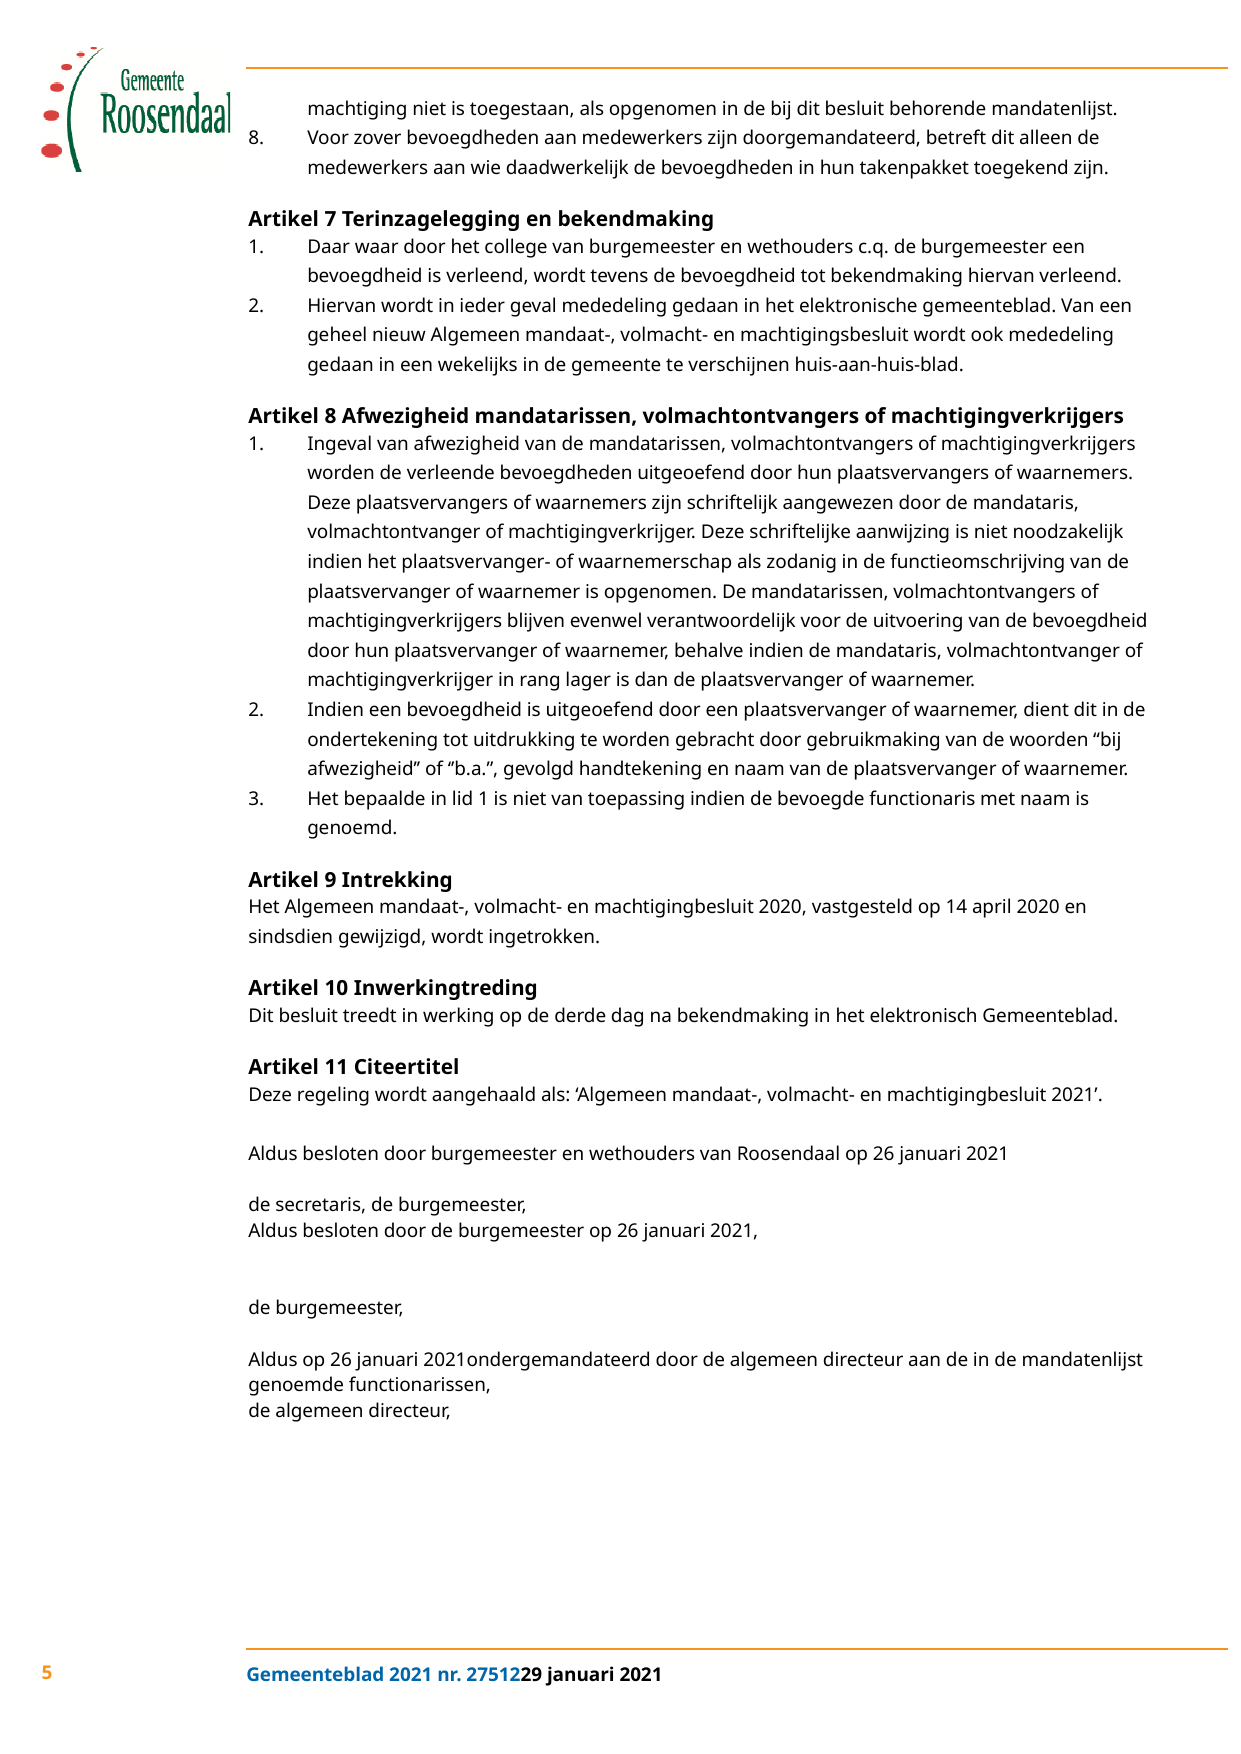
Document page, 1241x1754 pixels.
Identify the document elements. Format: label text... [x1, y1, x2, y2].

list Het bepaalde in lid 1 is niet van toepassing indien de bevoegde functionaris met naam is genoemd. [248, 785, 1152, 840]
text Aldus op 26 januari 2021ondergemandateerd door de algemeen directeur aan de in de mandatenlijst genoemde functionarissen, [248, 1346, 1152, 1397]
list Daar waar door het college van burgemeester en wethouders c.q. de burgemeester een bevoegdheid is verleend, wordt tevens de bevoegdheid tot bekendmaking hiervan verleend. [248, 233, 1152, 288]
picture [41, 47, 231, 172]
text Aldus besloten door de burgemeester op 26 januari 2021, [248, 1217, 1152, 1243]
list Indien een bevoegdheid is uitgeoefend door een plaatsvervanger of waarnemer, dient dit in de ondertekening tot uitdrukking te worden gebracht door gebruikmaking van de woorden “bij afwezigheid’’ of ‘’b.a.’’, gevolgd handtekening en naam van de plaatsvervanger of waarnemer. [248, 696, 1152, 781]
text Artikel 10 Inwerkingtreding [248, 973, 1152, 1002]
text Artikel 9 Intrekking [248, 865, 1152, 893]
list Ingeval van afwezigheid van de mandatarissen, volmachtontvangers of machtigingverkrijgers worden de verleende bevoegdheden uitgeoefend door hun plaatsvervangers of waarnemers. Deze plaatsvervangers of waarnemers zijn schriftelijk aangewezen door de mandataris, volmachtontvanger of machtigingverkrijger. Deze schriftelijke aanwijzing is niet noodzakelijk indien het plaatsvervanger- of waarnemerschap als zodanig in de functieomschrijving van de plaatsvervanger of waarnemer is opgenomen. De mandatarissen, volmachtontvangers of machtigingverkrijgers blijven evenwel verantwoordelijk voor de uitvoering van de bevoegdheid door hun plaatsvervanger of waarnemer, behalve indien de mandataris, volmachtontvanger of machtigingverkrijger in rang lager is dan de plaatsvervanger of waarnemer. [248, 430, 1152, 692]
text Artikel 7 Terinzagelegging en bekendmaking [248, 204, 1152, 233]
text de secretaris, de burgemeester, [248, 1191, 1152, 1217]
text Artikel 11 Citeertitel [248, 1052, 1152, 1081]
text Aldus besloten door burgemeester en wethouders van Roosendaal op 26 januari 2021 [248, 1140, 1152, 1166]
text Het Algemeen mandaat-, volmacht- en machtigingbesluit 2020, vastgesteld op 14 april 2020 en sindsdien gewijzigd, wordt ingetrokken. [248, 893, 1152, 949]
list Hiervan wordt in ieder geval mededeling gedaan in het elektronische gemeenteblad. Van een geheel nieuw Algemeen mandaat-, volmacht- en machtigingsbesluit wordt ook mededeling gedaan in een wekelijks in de gemeente te verschijnen huis-aan-huis-blad. [248, 292, 1152, 377]
text de burgemeester, [248, 1294, 1152, 1320]
text Artikel 8 Afwezigheid mandatarissen, volmachtontvangers of machtigingverkrijgers [248, 402, 1152, 430]
text Deze regeling wordt aangehaald als: ‘Algemeen mandaat-, volmacht- en machtigingbesluit 2021’. [248, 1081, 1152, 1106]
text Dit besluit treedt in werking op de derde dag na bekendmaking in het elektronisch Gemeenteblad. [248, 1002, 1152, 1028]
list machtiging niet is toegestaan, als opgenomen in de bij dit besluit behorende mandatenlijst. [248, 95, 1152, 121]
text de algemeen directeur, [248, 1397, 1152, 1423]
list Voor zover bevoegdheden aan medewerkers zijn doorgemandateerd, betreft dit alleen de medewerkers aan wie daadwerkelijk de bevoegdheden in hun takenpakket toegekend zijn. [248, 124, 1152, 180]
